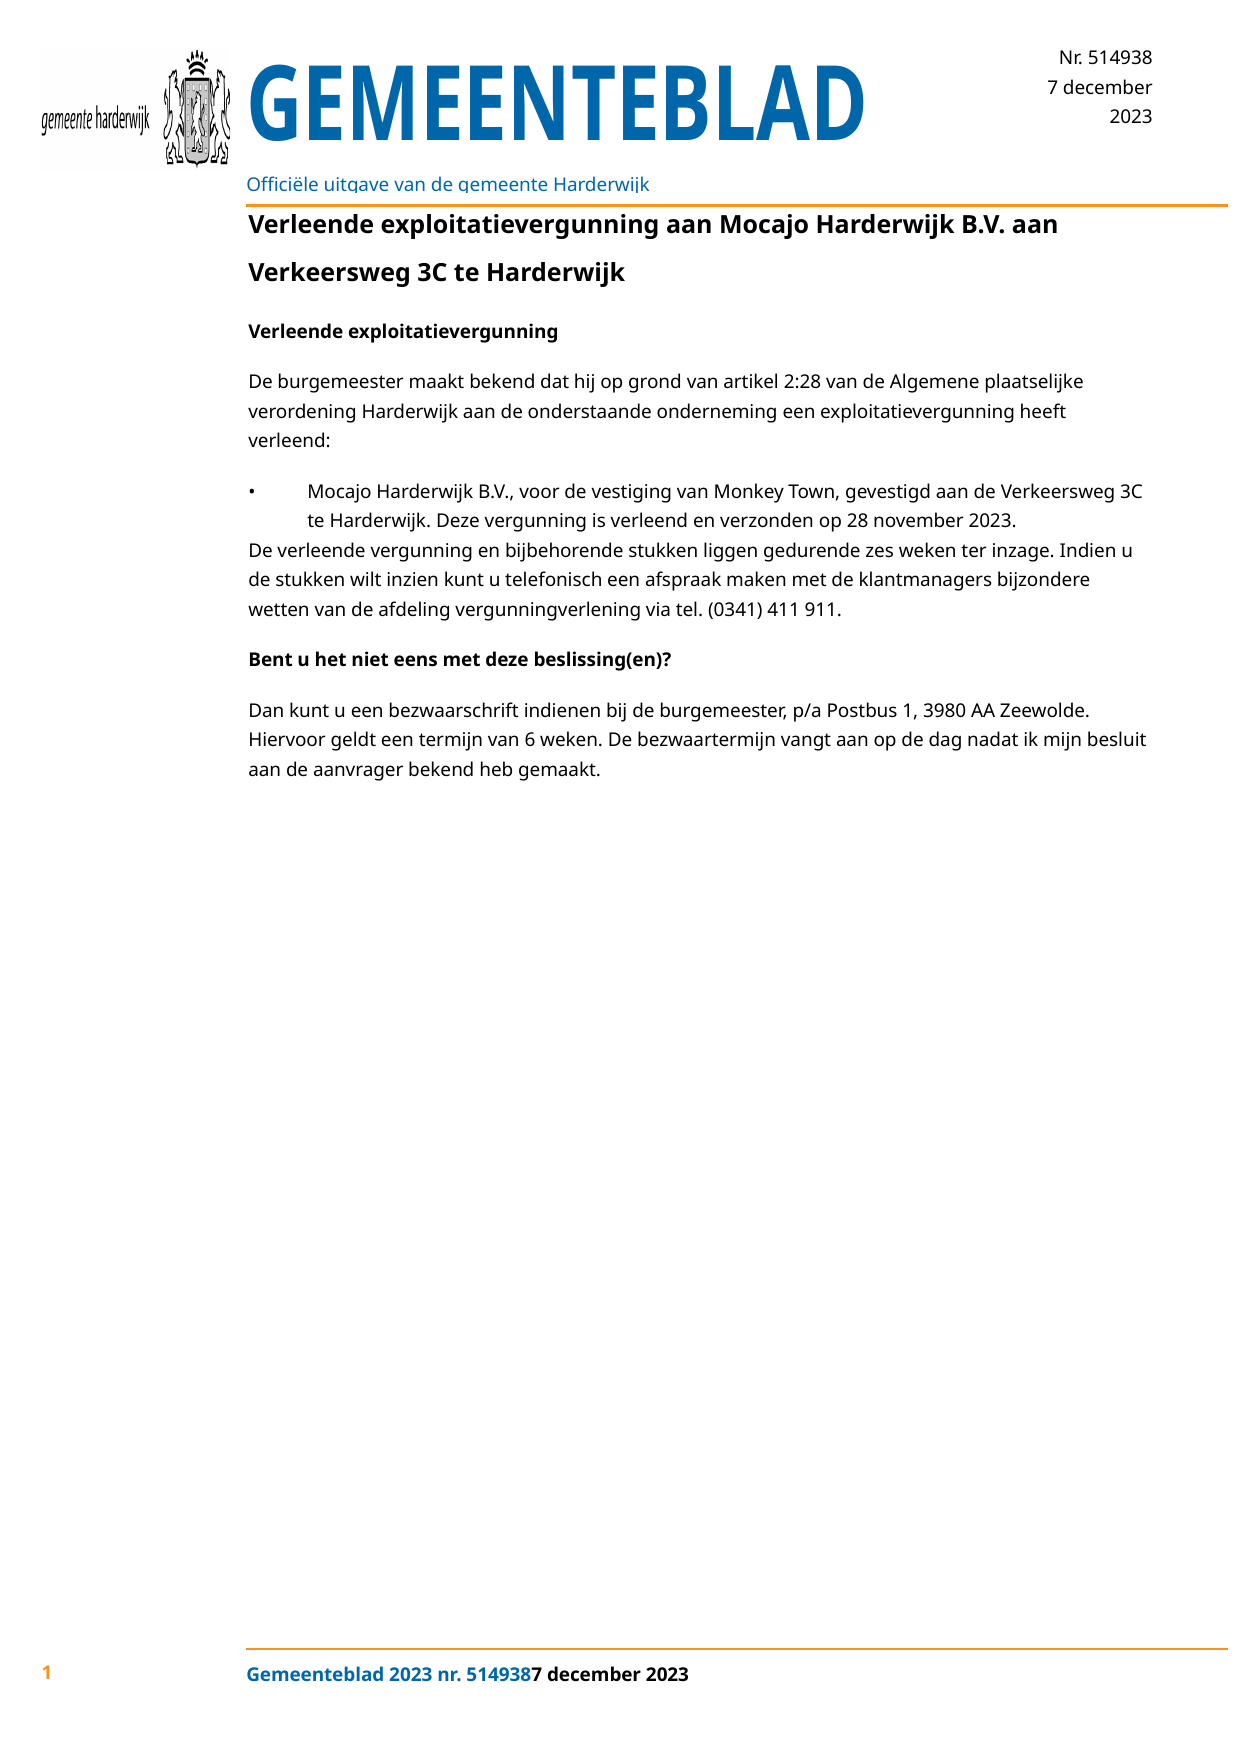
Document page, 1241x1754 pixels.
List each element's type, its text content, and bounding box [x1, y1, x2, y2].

picture [41, 47, 231, 172]
list Mocajo Harderwijk B.V., voor de vestiging van Monkey Town, gevestigd aan de Verkeersweg 3C te Harderwijk. Deze vergunning is verleend en verzonden op 28 november 2023. [248, 478, 1152, 533]
text Dan kunt u een bezwaarschrift indienen bij de burgemeester, p/a Postbus 1, 3980 AA Zeewolde. Hiervoor geldt een termijn van 6 weken. De bezwaartermijn vangt aan op de dag nadat ik mijn besluit aan de aanvrager bekend heb gemaakt. [248, 697, 1152, 782]
text De verleende vergunning en bijbehorende stukken liggen gedurende zes weken ter inzage. Indien u de stukken wilt inzien kunt u telefonisch een afspraak maken met de klantmanagers bijzondere wetten van de afdeling vergunningverlening via tel. (0341) 411 911. [248, 537, 1152, 622]
text Verleende exploitatievergunning [248, 318, 1152, 344]
text Verleende exploitatievergunning aan Mocajo Harderwijk B.V. aan Verkeersweg 3C te Harderwijk [248, 207, 1152, 288]
text De burgemeester maakt bekend dat hij op grond van artikel 2:28 van de Algemene plaatselijke verordening Harderwijk aan de onderstaande onderneming een exploitatievergunning heeft verleend: [248, 368, 1152, 453]
text Bent u het niet eens met deze beslissing(en)? [248, 647, 1152, 672]
